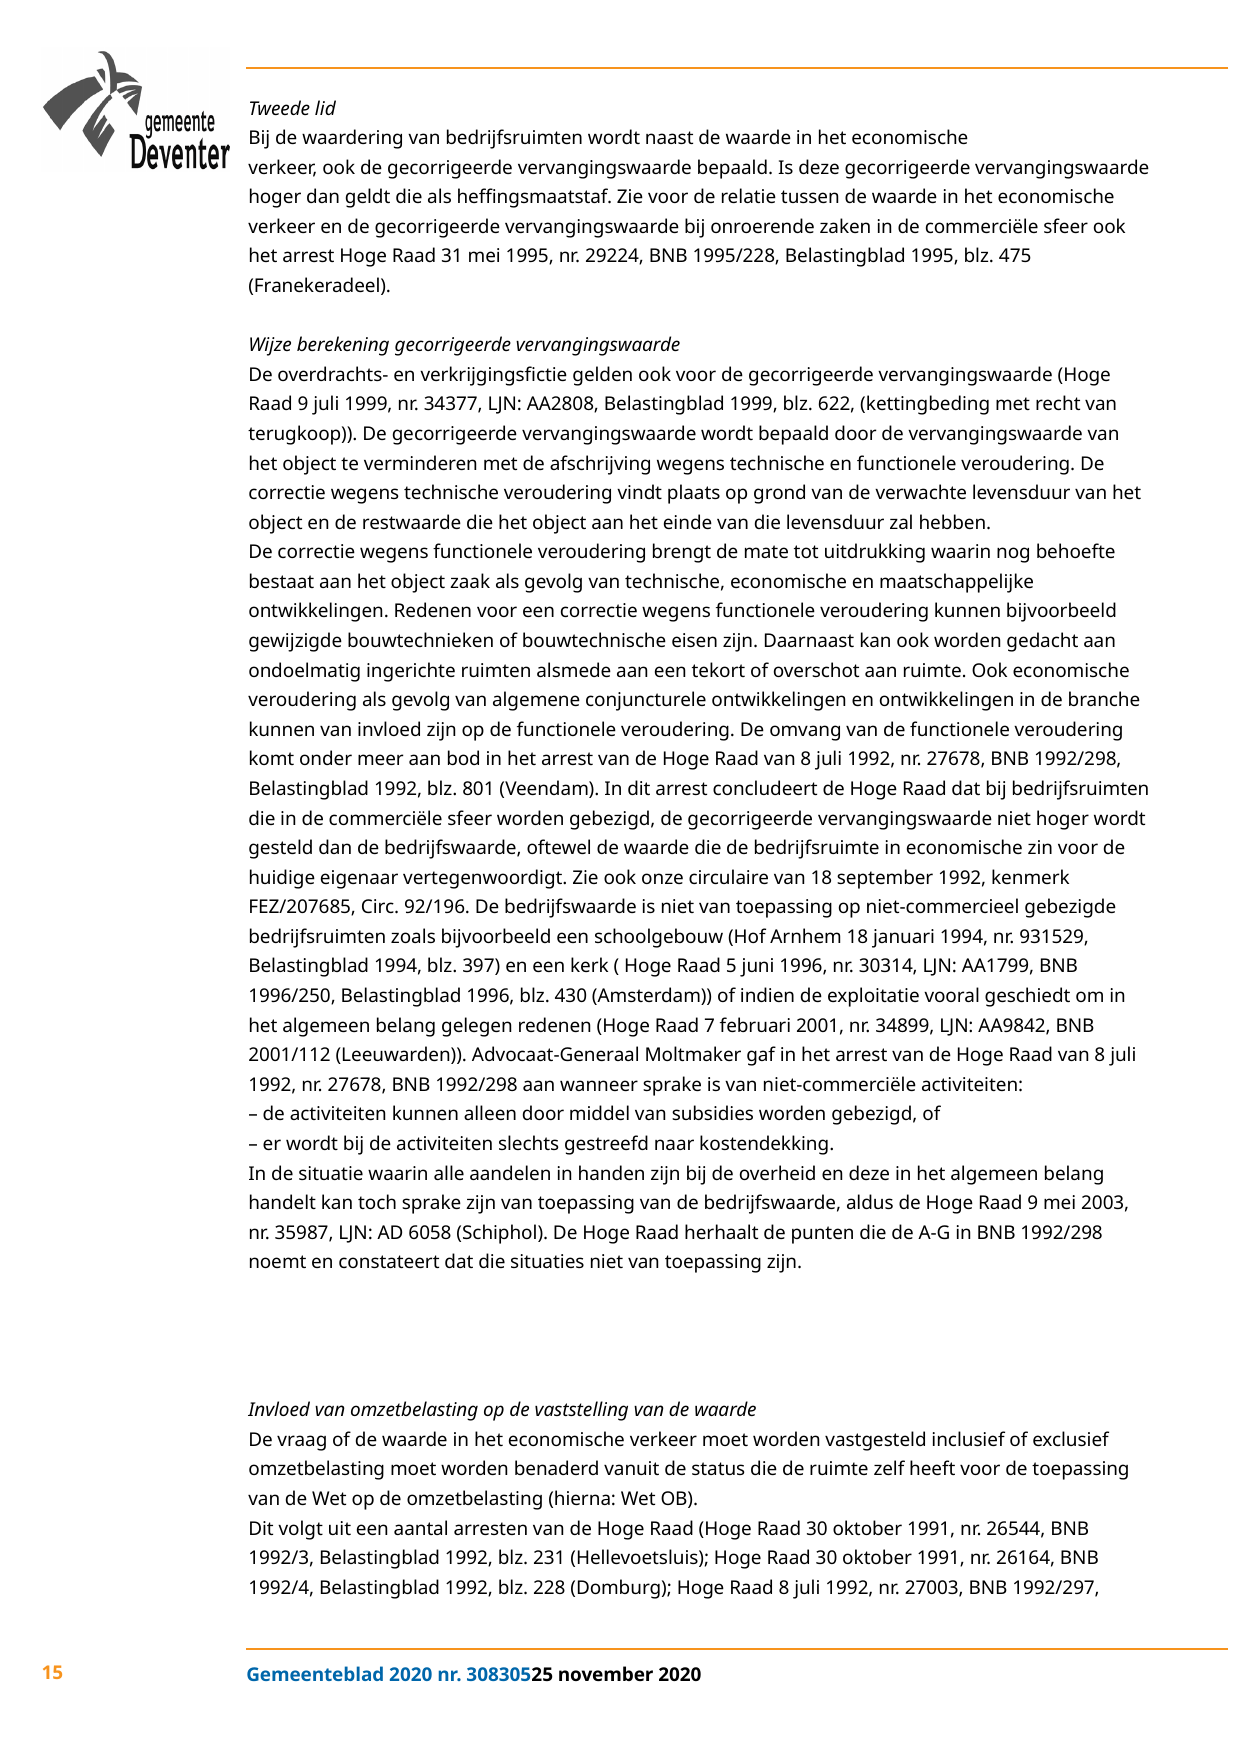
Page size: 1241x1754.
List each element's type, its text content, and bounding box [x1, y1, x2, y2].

text Invloed van omzetbelasting op de vaststelling van de waarde [248, 1396, 1152, 1422]
text – er wordt bij de activiteiten slechts gestreefd naar kostendekking. [248, 1130, 1152, 1156]
text – de activiteiten kunnen alleen door middel van subsidies worden gebezigd, of [248, 1101, 1152, 1126]
text In de situatie waarin alle aandelen in handen zijn bij de overheid en deze in het algemeen belang handelt kan toch sprake zijn van toepassing van de bedrijfswaarde, aldus de Hoge Raad 9 mei 2003, nr. 35987, LJN: AD 6058 (Schiphol). De Hoge Raad herhaalt de punten die de A-G in BNB 1992/298 noemt en constateert dat die situaties niet van toepassing zijn. [248, 1160, 1152, 1274]
text verkeer, ook de gecorrigeerde vervangingswaarde bepaald. Is deze gecorrigeerde vervangingswaarde hoger dan geldt die als heffingsmaatstaf. Zie voor de relatie tussen de waarde in het economische verkeer en de gecorrigeerde vervangingswaarde bij onroerende zaken in de commerciële sfeer ook het arrest Hoge Raad 31 mei 1995, nr. 29224, BNB 1995/228, Belastingblad 1995, blz. 475 (Franekeradeel). [248, 154, 1152, 298]
text De correctie wegens functionele veroudering brengt de mate tot uitdrukking waarin nog behoefte bestaat aan het object zaak als gevolg van technische, economische en maatschappelijke ontwikkelingen. Redenen voor een correctie wegens functionele veroudering kunnen bijvoorbeeld gewijzigde bouwtechnieken of bouwtechnische eisen zijn. Daarnaast kan ook worden gedacht aan ondoelmatig ingerichte ruimten alsmede aan een tekort of overschot aan ruimte. Ook economische veroudering als gevolg van algemene conjuncturele ontwikkelingen en ontwikkelingen in de branche kunnen van invloed zijn op de functionele veroudering. De omvang van de functionele veroudering komt onder meer aan bod in het arrest van de Hoge Raad van 8 juli 1992, nr. 27678, BNB 1992/298, Belastingblad 1992, blz. 801 (Veendam). In dit arrest concludeert de Hoge Raad dat bij bedrijfsruimten die in de commerciële sfeer worden gebezigd, de gecorrigeerde vervangingswaarde niet hoger wordt gesteld dan de bedrijfswaarde, oftewel de waarde die de bedrijfsruimte in economische zin voor de huidige eigenaar vertegenwoordigt. Zie ook onze circulaire van 18 september 1992, kenmerk FEZ/207685, Circ. 92/196. De bedrijfswaarde is niet van toepassing op niet-commercieel gebezigde bedrijfsruimten zoals bijvoorbeeld een schoolgebouw (Hof Arnhem 18 januari 1994, nr. 931529, Belastingblad 1994, blz. 397) en een kerk ( Hoge Raad 5 juni 1996, nr. 30314, LJN: AA1799, BNB 1996/250, Belastingblad 1996, blz. 430 (Amsterdam)) of indien de exploitatie vooral geschiedt om in het algemeen belang gelegen redenen (Hoge Raad 7 februari 2001, nr. 34899, LJN: AA9842, BNB 2001/112 (Leeuwarden)). Advocaat-Generaal Moltmaker gaf in het arrest van de Hoge Raad van 8 juli 1992, nr. 27678, BNB 1992/298 aan wanneer sprake is van niet-commerciële activiteiten: [248, 538, 1152, 1097]
text Wijze berekening gecorrigeerde vervangingswaarde [248, 331, 1152, 357]
text De overdrachts- en verkrijgingsfictie gelden ook voor de gecorrigeerde vervangingswaarde (Hoge Raad 9 juli 1999, nr. 34377, LJN: AA2808, Belastingblad 1999, blz. 622, (kettingbeding met recht van terugkoop)). De gecorrigeerde vervangingswaarde wordt bepaald door de vervangingswaarde van het object te verminderen met de afschrijving wegens technische en functionele veroudering. De correctie wegens technische veroudering vindt plaats op grond van de verwachte levensduur van het object en de restwaarde die het object aan het einde van die levensduur zal hebben. [248, 361, 1152, 535]
text Tweede lid [248, 95, 1152, 121]
picture [41, 47, 231, 172]
text Bij de waardering van bedrijfsruimten wordt naast de waarde in het economische [248, 124, 1152, 150]
text Dit volgt uit een aantal arresten van de Hoge Raad (Hoge Raad 30 oktober 1991, nr. 26544, BNB 1992/3, Belastingblad 1992, blz. 231 (Hellevoetsluis); Hoge Raad 30 oktober 1991, nr. 26164, BNB 1992/4, Belastingblad 1992, blz. 228 (Domburg); Hoge Raad 8 juli 1992, nr. 27003, BNB 1992/297, [248, 1515, 1152, 1600]
text De vraag of de waarde in het economische verkeer moet worden vastgesteld inclusief of exclusief omzetbelasting moet worden benaderd vanuit de status die de ruimte zelf heeft voor de toepassing van de Wet op de omzetbelasting (hierna: Wet OB). [248, 1426, 1152, 1511]
